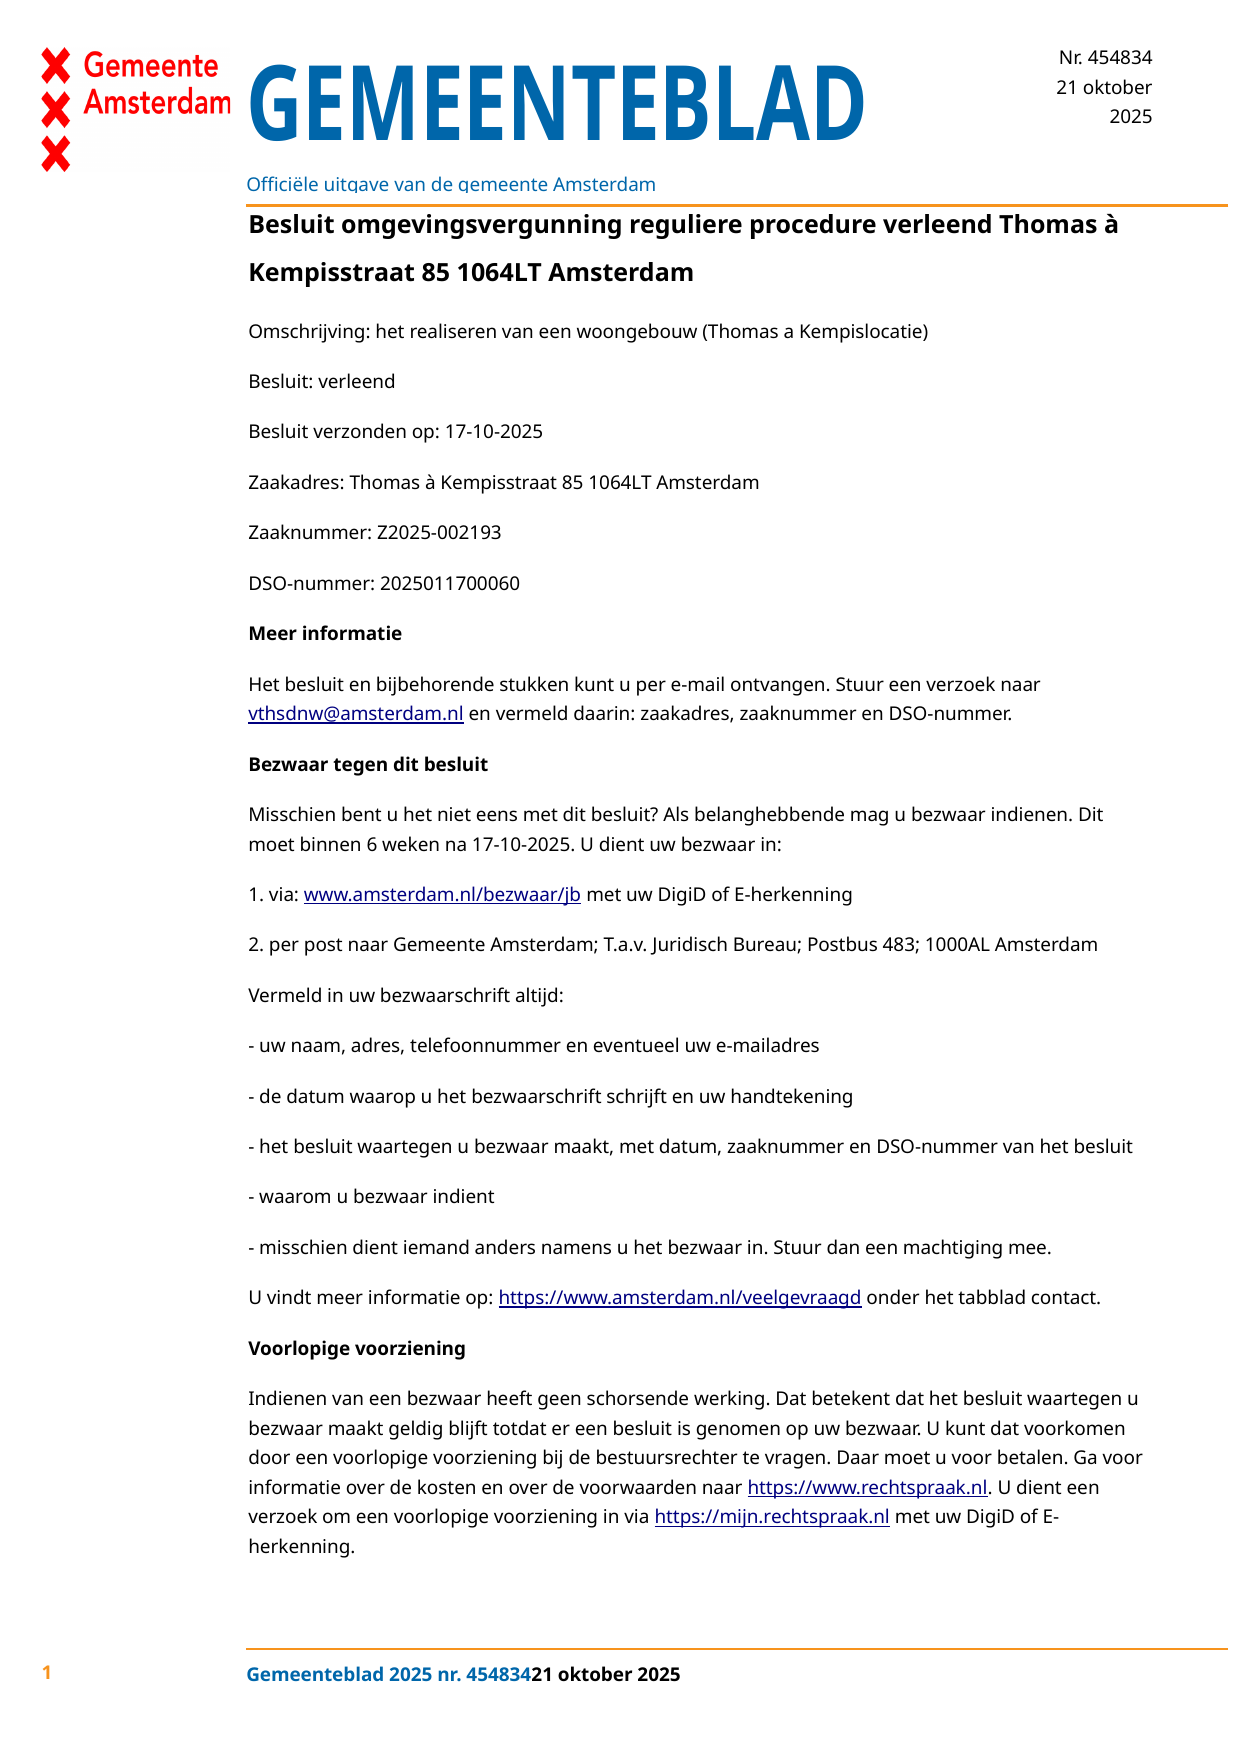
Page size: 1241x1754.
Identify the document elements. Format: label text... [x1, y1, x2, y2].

text Besluit: verleend [248, 368, 1152, 394]
text - waarom u bezwaar indient [248, 1184, 1152, 1209]
text - de datum waarop u het bezwaarschrift schrijft en uw handtekening [248, 1083, 1152, 1109]
text Zaakadres: Thomas à Kempisstraat 85 1064LT Amsterdam [248, 469, 1152, 495]
text Besluit verzonden op: 17-10-2025 [248, 419, 1152, 444]
text Besluit omgevingsvergunning reguliere procedure verleend Thomas à Kempisstraat 85 1064LT Amsterdam [248, 207, 1152, 288]
text - misschien dient iemand anders namens u het bezwaar in. Stuur dan een machtiging mee. [248, 1234, 1152, 1260]
text 2. per post naar Gemeente Amsterdam; T.a.v. Juridisch Bureau; Postbus 483; 1000AL Amsterdam [248, 932, 1152, 957]
picture [41, 47, 231, 172]
text Vermeld in uw bezwaarschrift altijd: [248, 982, 1152, 1008]
text Indienen van een bezwaar heeft geen schorsende werking. Dat betekent dat het besluit waartegen u bezwaar maakt geldig blijft totdat er een besluit is genomen op uw bezwaar. U kunt dat voorkomen door een voorlopige voorziening bij de bestuursrechter te vragen. Daar moet u voor betalen. Ga voor informatie over de kosten en over de voorwaarden naar https://www.rechtspraak.nl. U dient een verzoek om een voorlopige voorziening in via https://mijn.rechtspraak.nl met uw DigiD of E-herkenning. [248, 1385, 1152, 1559]
text 1. via: www.amsterdam.nl/bezwaar/jb met uw DigiD of E-herkenning [248, 881, 1152, 907]
text Omschrijving: het realiseren van een woongebouw (Thomas a Kempislocatie) [248, 318, 1152, 344]
text Meer informatie [248, 620, 1152, 646]
text Bezwaar tegen dit besluit [248, 751, 1152, 777]
text Misschien bent u het niet eens met dit besluit? Als belanghebbende mag u bezwaar indienen. Dit moet binnen 6 weken na 17-10-2025. U dient uw bezwaar in: [248, 801, 1152, 857]
text Het besluit en bijbehorende stukken kunt u per e-mail ontvangen. Stuur een verzoek naar vthsdnw@amsterdam.nl en vermeld daarin: zaakadres, zaaknummer en DSO-nummer. [248, 671, 1152, 726]
text U vindt meer informatie op: https://www.amsterdam.nl/veelgevraagd onder het tabblad contact. [248, 1284, 1152, 1310]
text Zaaknummer: Z2025-002193 [248, 519, 1152, 545]
text DSO-nummer: 2025011700060 [248, 570, 1152, 596]
text - het besluit waartegen u bezwaar maakt, met datum, zaaknummer en DSO-nummer van het besluit [248, 1133, 1152, 1159]
text - uw naam, adres, telefoonnummer en eventueel uw e-mailadres [248, 1032, 1152, 1058]
text Voorlopige voorziening [248, 1335, 1152, 1361]
